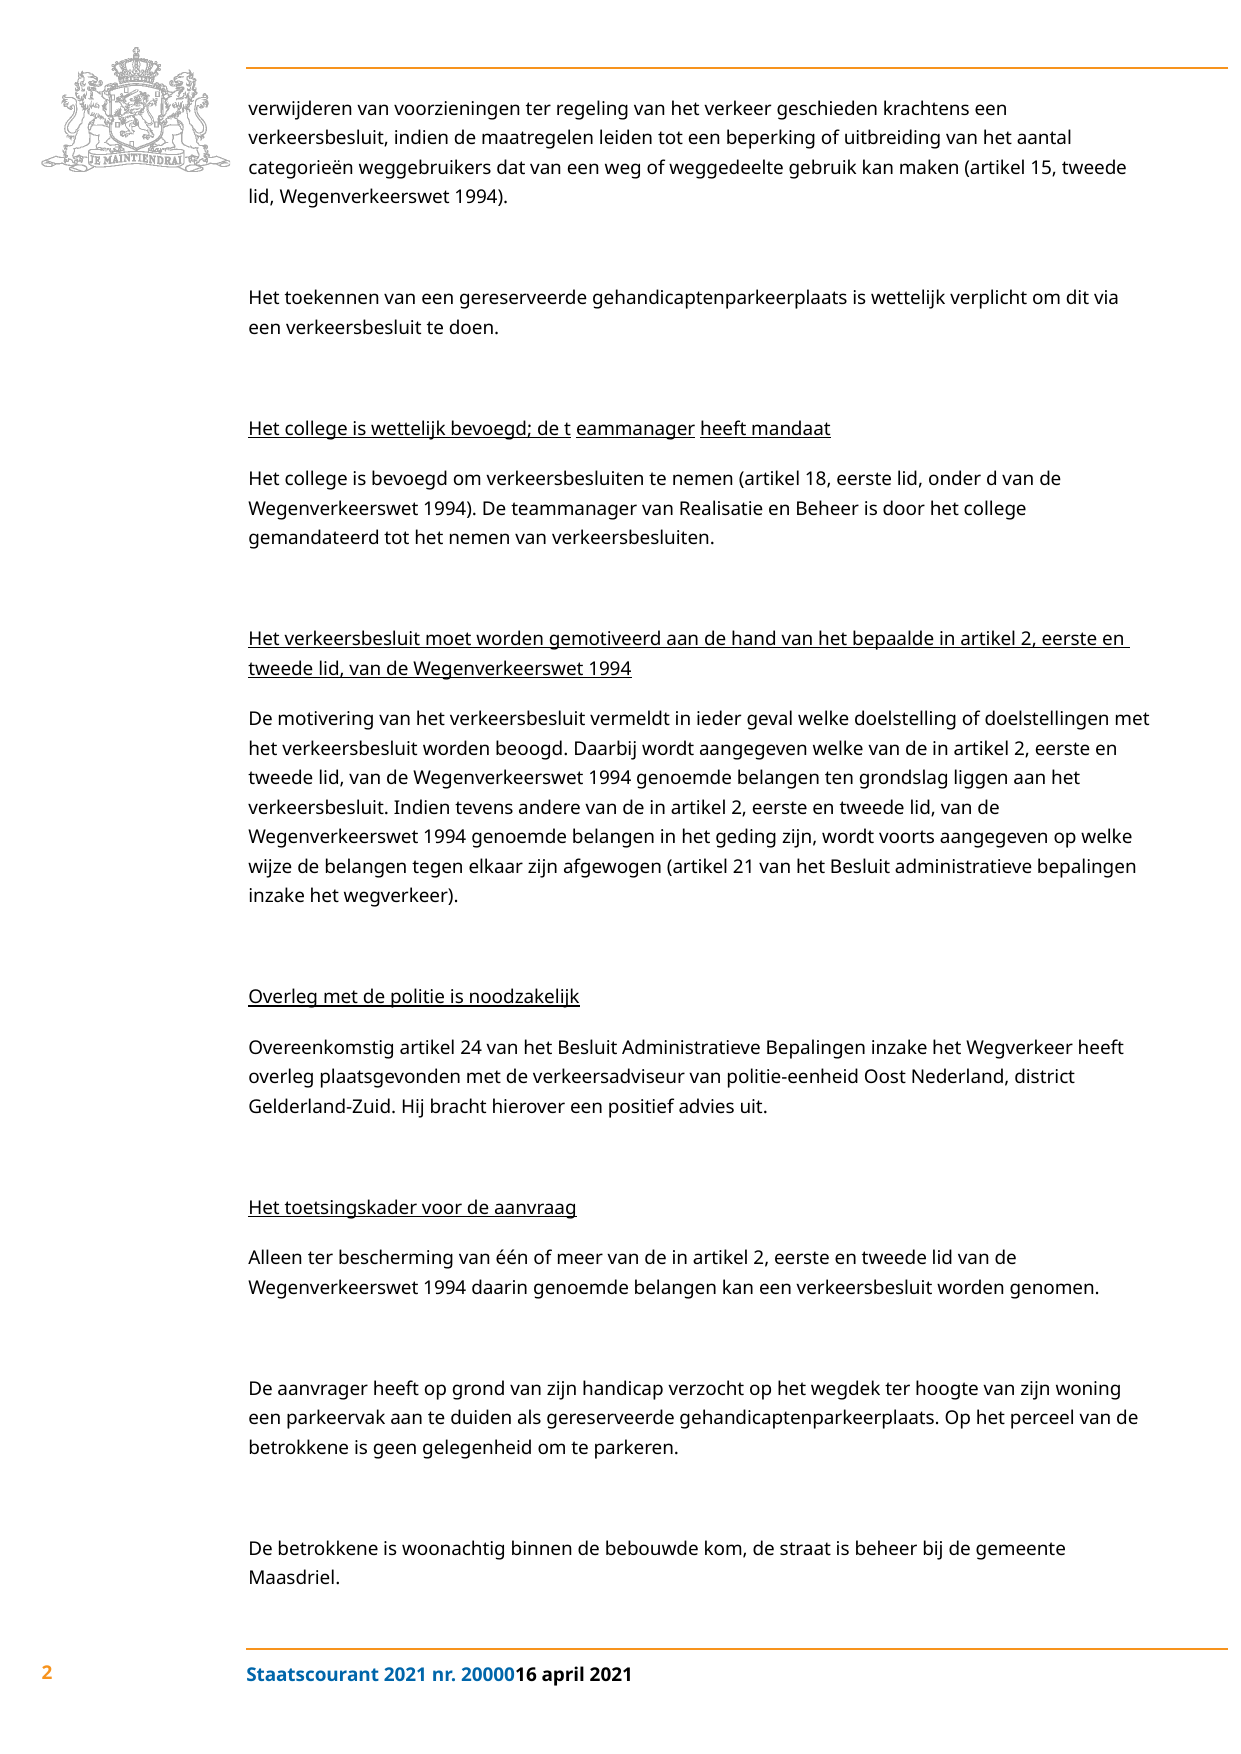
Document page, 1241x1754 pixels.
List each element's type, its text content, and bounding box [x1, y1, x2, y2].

text Het college is wettelijk bevoegd; de t eammanager heeft mandaat [248, 415, 1152, 441]
text De betrokkene is woonachtig binnen de bebouwde kom, de straat is beheer bij de gemeente Maasdriel. [248, 1535, 1152, 1590]
text Overeenkomstig artikel 24 van het Besluit Administratieve Bepalingen inzake het Wegverkeer heeft overleg plaatsgevonden met de verkeersadviseur van politie-eenheid Oost Nederland, district Gelderland-Zuid. Hij bracht hierover een positief advies uit. [248, 1034, 1152, 1119]
text De motivering van het verkeersbesluit vermeldt in ieder geval welke doelstelling of doelstellingen met het verkeersbesluit worden beoogd. Daarbij wordt aangegeven welke van de in artikel 2, eerste en tweede lid, van de Wegenverkeerswet 1994 genoemde belangen ten grondslag liggen aan het verkeersbesluit. Indien tevens andere van de in artikel 2, eerste en tweede lid, van de Wegenverkeerswet 1994 genoemde belangen in het geding zijn, wordt voorts aangegeven op welke wijze de belangen tegen elkaar zijn afgewogen (artikel 21 van het Besluit administratieve bepalingen inzake het wegverkeer). [248, 705, 1152, 908]
text Het verkeersbesluit moet worden gemotiveerd aan de hand van het bepaalde in artikel 2, eerste en tweede lid, van de Wegenverkeerswet 1994 [248, 625, 1152, 681]
text De aanvrager heeft op grond van zijn handicap verzocht op het wegdek ter hoogte van zijn woning een parkeervak aan te duiden als gereserveerde gehandicaptenparkeerplaats. Op het perceel van de betrokkene is geen gelegenheid om te parkeren. [248, 1375, 1152, 1460]
text Het college is bevoegd om verkeersbesluiten te nemen (artikel 18, eerste lid, onder d van de Wegenverkeerswet 1994). De teammanager van Realisatie en Beheer is door het college gemandateerd tot het nemen van verkeersbesluiten. [248, 465, 1152, 550]
text Alleen ter bescherming van één of meer van de in artikel 2, eerste en tweede lid van de Wegenverkeerswet 1994 daarin genoemde belangen kan een verkeersbesluit worden genomen. [248, 1244, 1152, 1300]
text verwijderen van voorzieningen ter regeling van het verkeer geschieden krachtens een verkeersbesluit, indien de maatregelen leiden tot een beperking of uitbreiding van het aantal categorieën weggebruikers dat van een weg of weggedeelte gebruik kan maken (artikel 15, tweede lid, Wegenverkeerswet 1994). [248, 95, 1152, 209]
picture [41, 47, 231, 172]
text Het toetsingskader voor de aanvraag [248, 1194, 1152, 1220]
text Het toekennen van een gereserveerde gehandicaptenparkeerplaats is wettelijk verplicht om dit via een verkeersbesluit te doen. [248, 284, 1152, 340]
text Overleg met de politie is noodzakelijk [248, 983, 1152, 1009]
